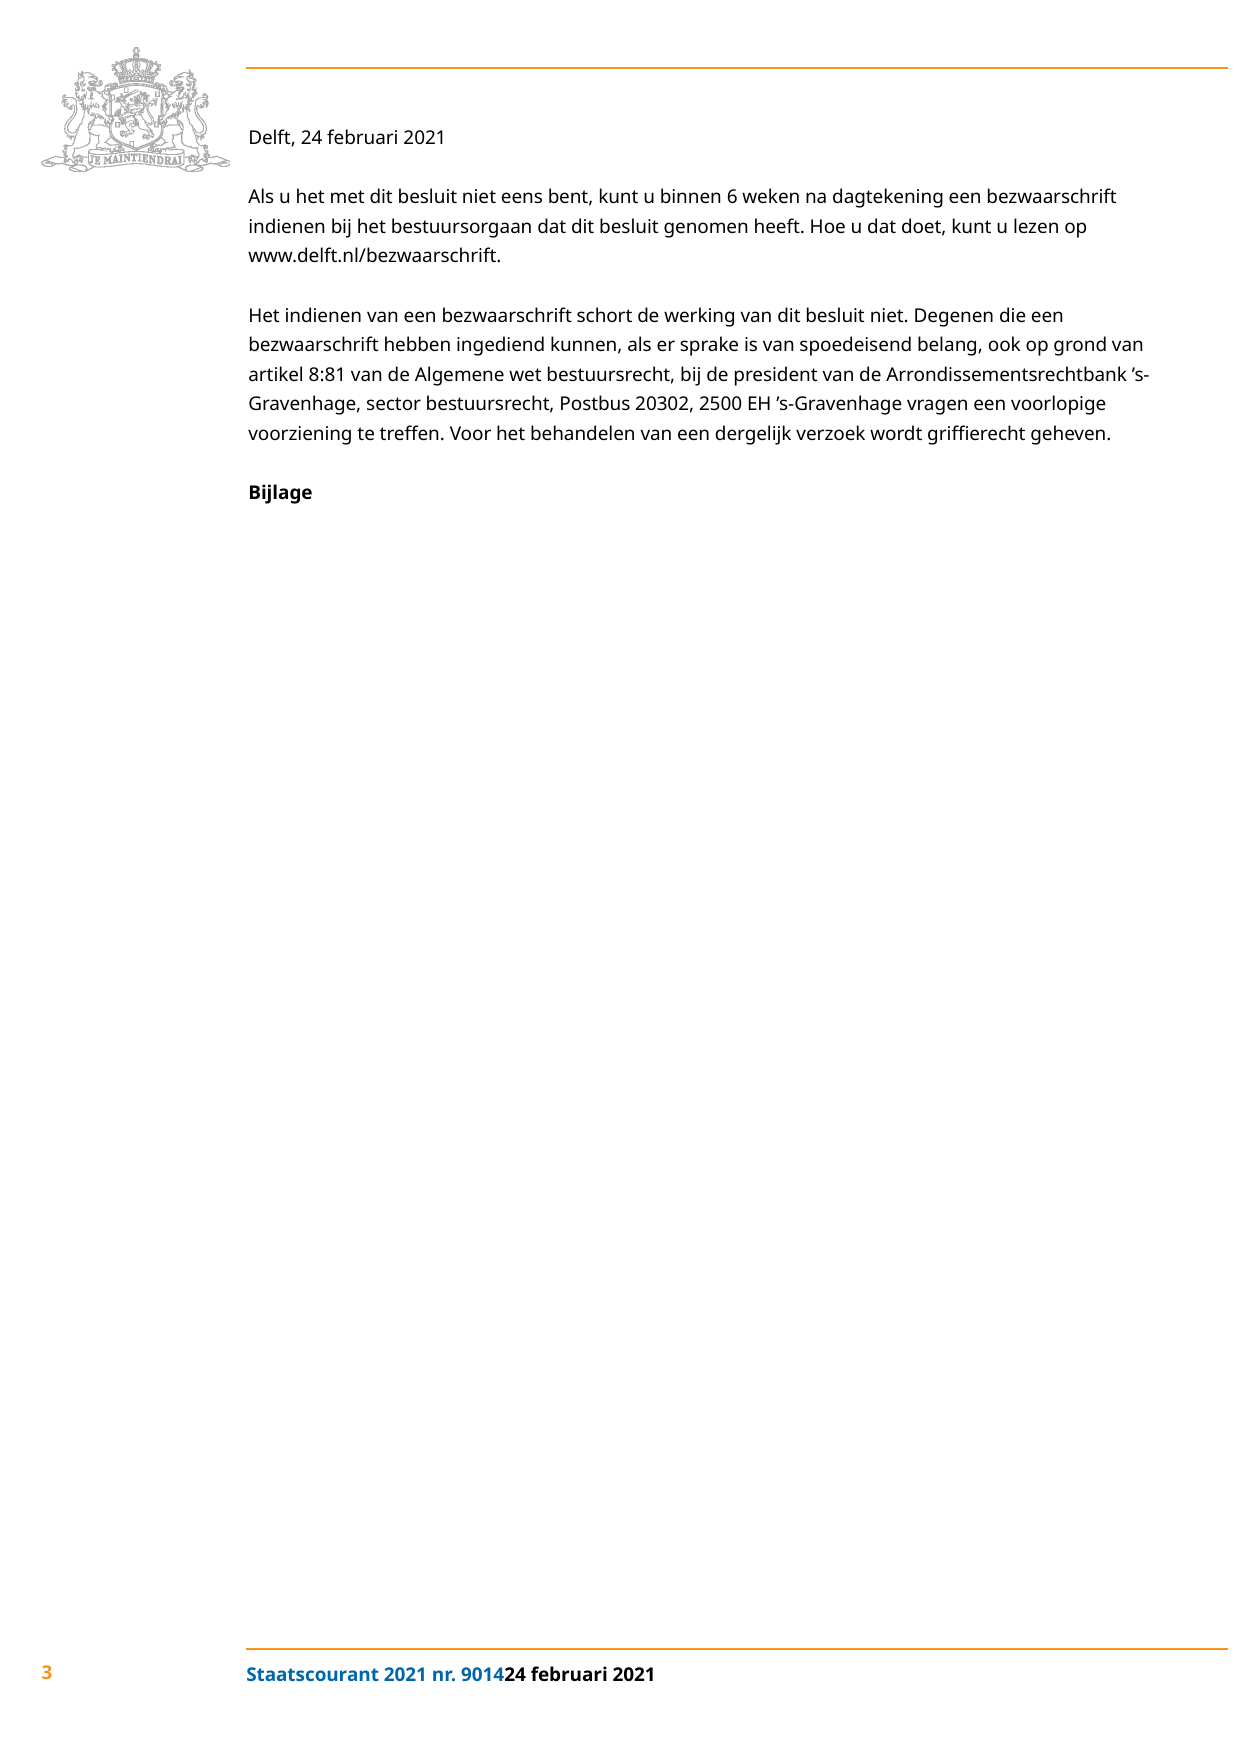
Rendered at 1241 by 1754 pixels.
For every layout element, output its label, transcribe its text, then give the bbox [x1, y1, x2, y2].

text Het indienen van een bezwaarschrift schort de werking van dit besluit niet. Degenen die een bezwaarschrift hebben ingediend kunnen, als er sprake is van spoedeisend belang, ook op grond van artikel 8:81 van de Algemene wet bestuursrecht, bij de president van de Arrondissementsrechtbank ’s-Gravenhage, sector bestuursrecht, Postbus 20302, 2500 EH ’s-Gravenhage vragen een voorlopige voorziening te treffen. Voor het behandelen van een dergelijk verzoek wordt griffierecht geheven. [248, 302, 1152, 446]
text Bijlage [248, 479, 1152, 505]
text Als u het met dit besluit niet eens bent, kunt u binnen 6 weken na dagtekening een bezwaarschrift indienen bij het bestuursorgaan dat dit besluit genomen heeft. Hoe u dat doet, kunt u lezen op www.delft.nl/bezwaarschrift. [248, 183, 1152, 268]
text Delft, 24 februari 2021 [248, 124, 1152, 150]
picture [41, 47, 231, 172]
